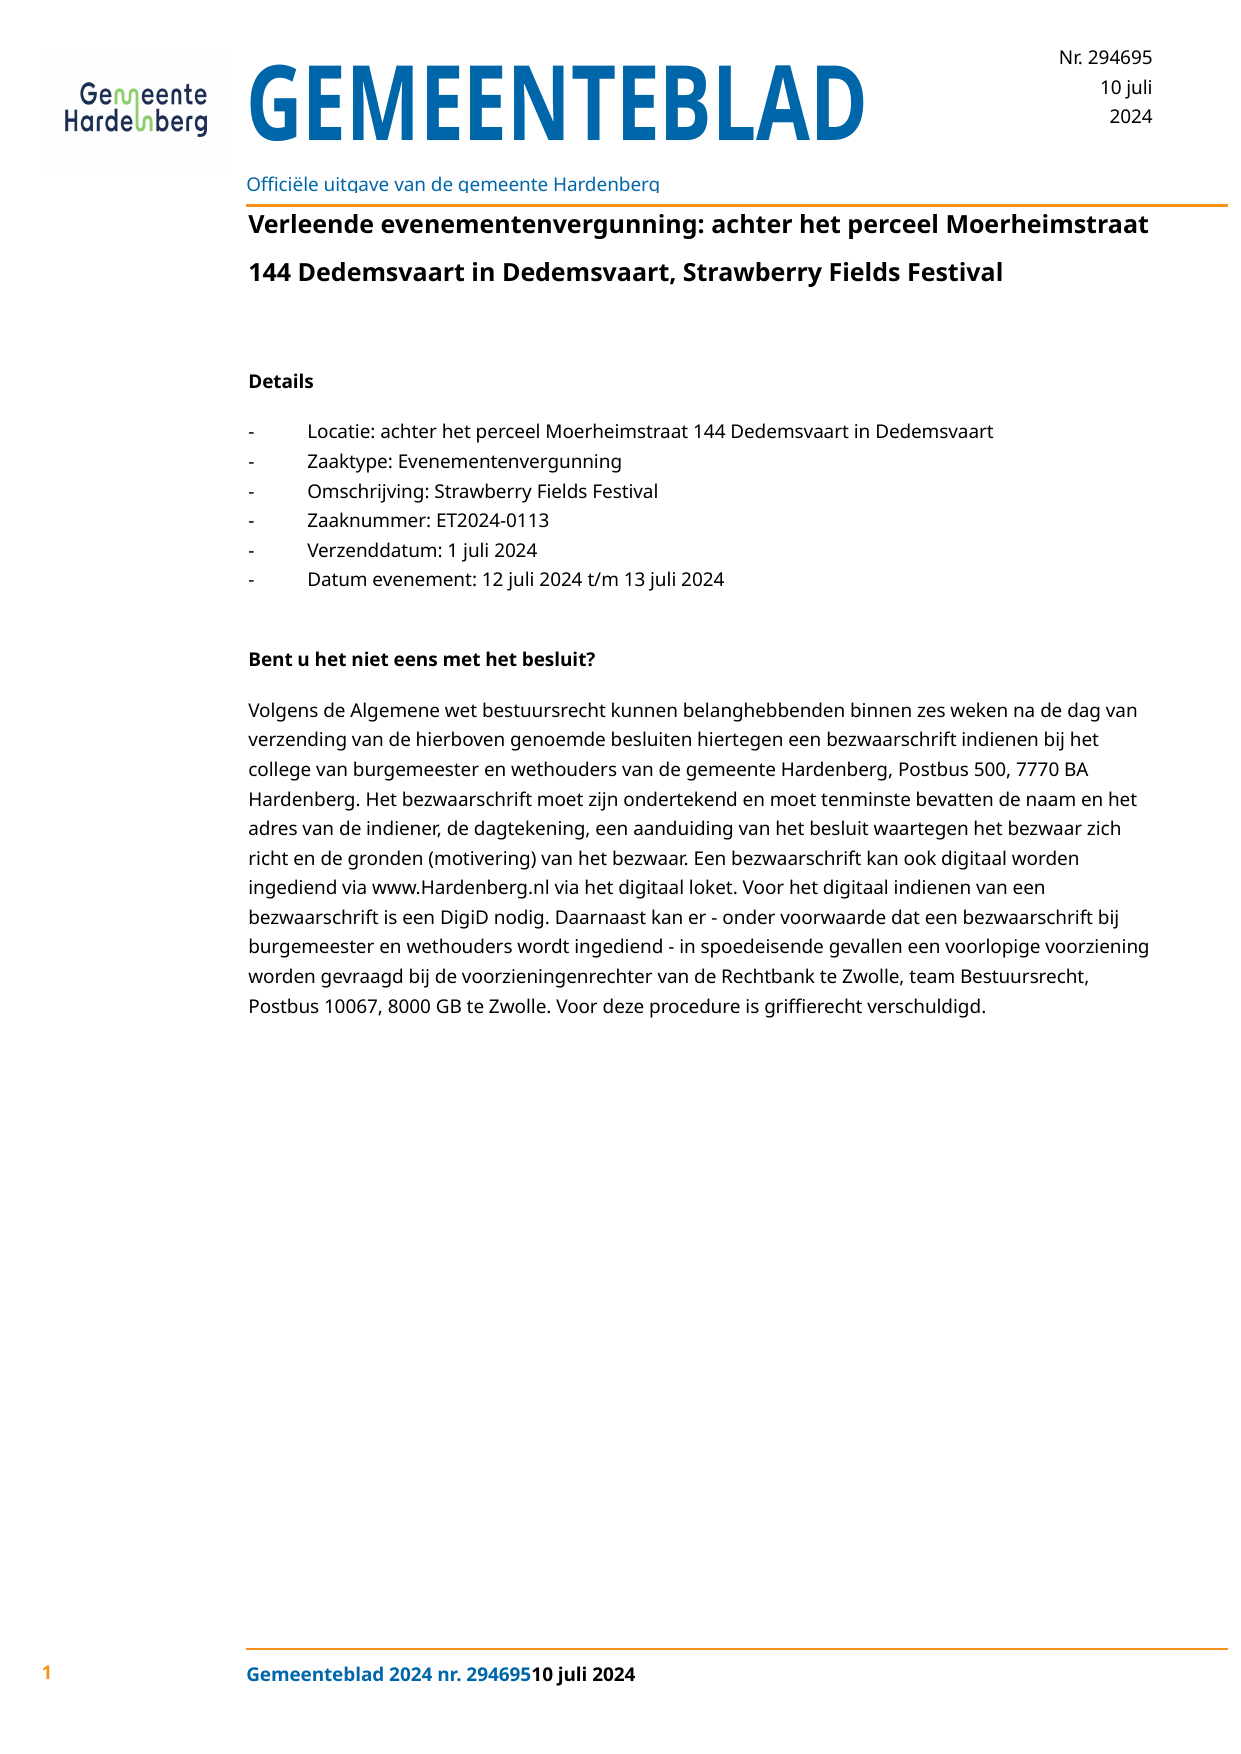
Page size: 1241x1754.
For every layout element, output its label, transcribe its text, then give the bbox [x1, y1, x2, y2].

picture [41, 47, 231, 172]
list Locatie: achter het perceel Moerheimstraat 144 Dedemsvaart in Dedemsvaart [248, 419, 1152, 444]
text Volgens de Algemene wet bestuursrecht kunnen belanghebbenden binnen zes weken na de dag van verzending van de hierboven genoemde besluiten hiertegen een bezwaarschrift indienen bij het college van burgemeester en wethouders van de gemeente Hardenberg, Postbus 500, 7770 BA Hardenberg. Het bezwaarschrift moet zijn ondertekend en moet tenminste bevatten de naam en het adres van de indiener, de dagtekening, een aanduiding van het besluit waartegen het bezwaar zich richt en de gronden (motivering) van het bezwaar. Een bezwaarschrift kan ook digitaal worden ingediend via www.Hardenberg.nl via het digitaal loket. Voor het digitaal indienen van een bezwaarschrift is een DigiD nodig. Daarnaast kan er - onder voorwaarde dat een bezwaarschrift bij burgemeester en wethouders wordt ingediend - in spoedeisende gevallen een voorlopige voorziening worden gevraagd bij de voorzieningenrechter van de Rechtbank te Zwolle, team Bestuursrecht, Postbus 10067, 8000 GB te Zwolle. Voor deze procedure is griffierecht verschuldigd. [248, 697, 1152, 1019]
list Zaaktype: Evenementenvergunning [248, 448, 1152, 474]
text Verleende evenementenvergunning: achter het perceel Moerheimstraat 144 Dedemsvaart in Dedemsvaart, Strawberry Fields Festival [248, 207, 1152, 288]
list Verzenddatum: 1 juli 2024 [248, 537, 1152, 563]
text Details [248, 368, 1152, 394]
list Datum evenement: 12 juli 2024 t/m 13 juli 2024 [248, 567, 1152, 592]
text Bent u het niet eens met het besluit? [248, 647, 1152, 672]
list Omschrijving: Strawberry Fields Festival [248, 478, 1152, 504]
list Zaaknummer: ET2024-0113 [248, 507, 1152, 533]
